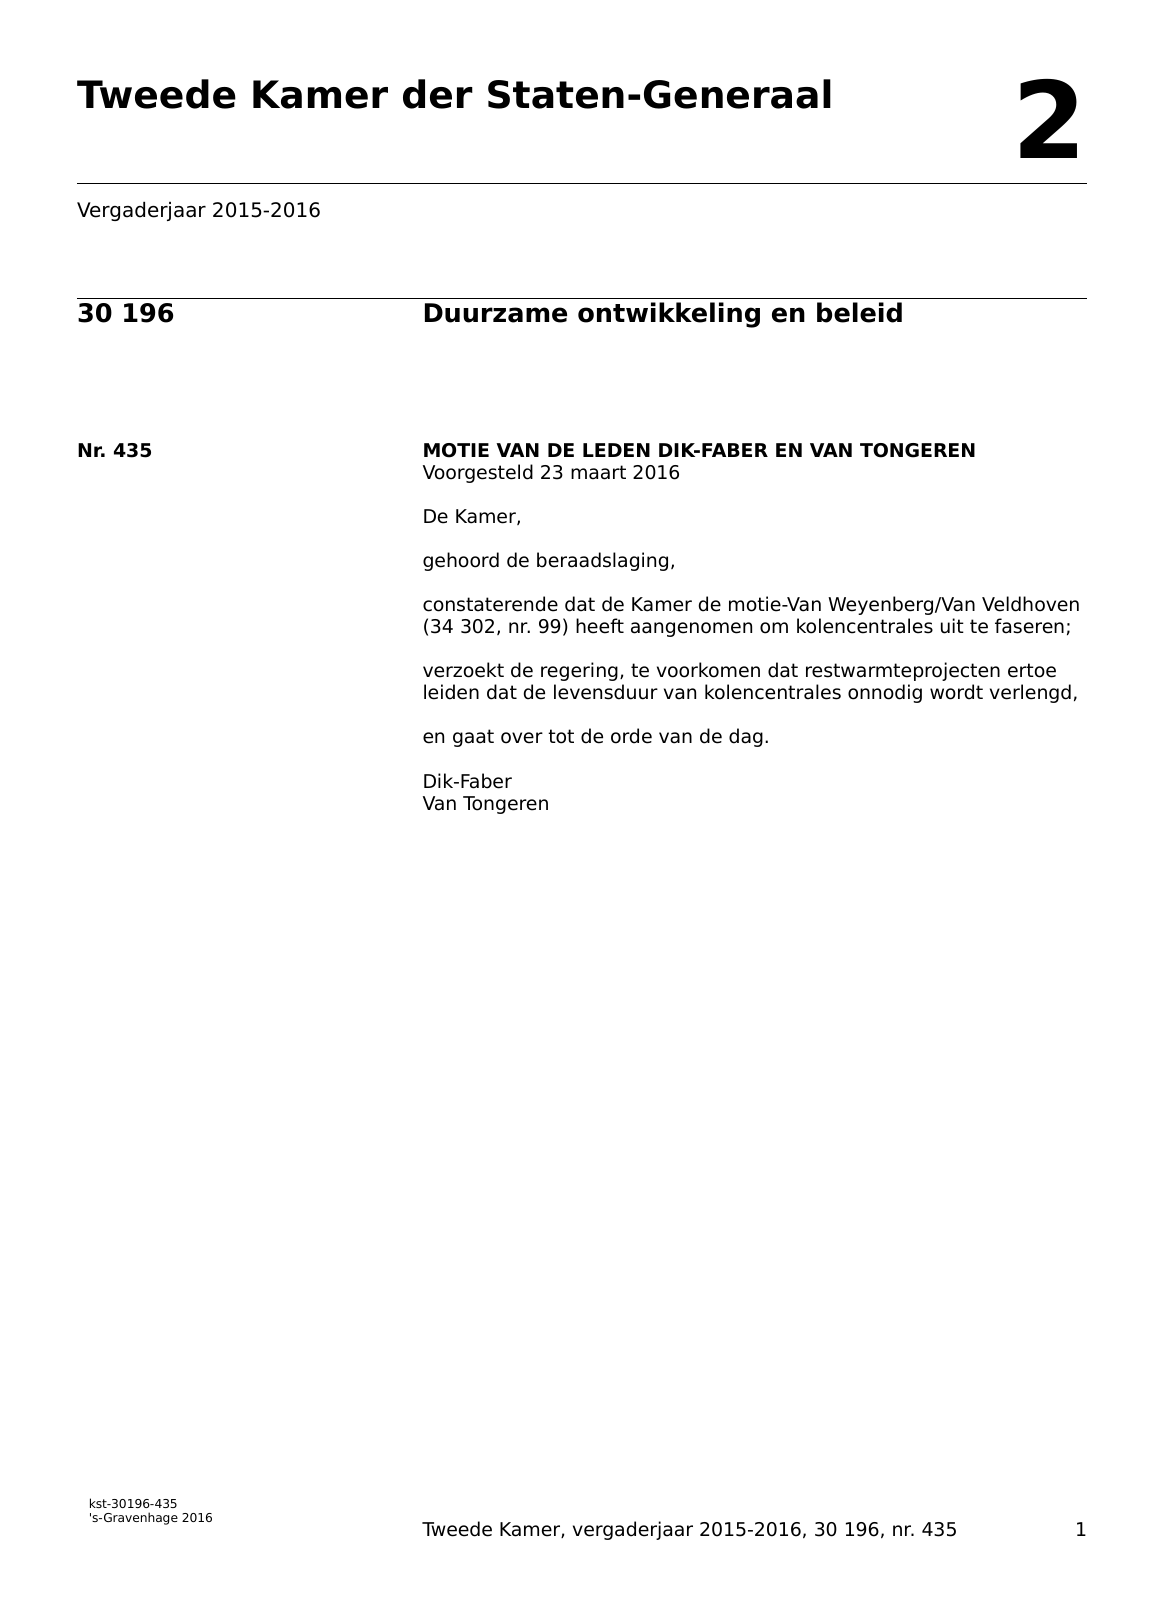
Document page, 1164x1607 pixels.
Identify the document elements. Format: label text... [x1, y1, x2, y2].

text Voorgesteld 23 maart 2016 [422, 462, 1087, 484]
text gehoord de beraadslaging, [422, 550, 1087, 572]
text 's-Gravenhage 2016 [88, 1511, 323, 1525]
text en gaat over tot de orde van de dag. [422, 726, 1087, 748]
text De Kamer, [422, 506, 1087, 528]
text verzoekt de regering, te voorkomen dat restwarmteprojecten ertoe leiden dat de levensduur van kolencentrales onnodig wordt verlengd, [422, 660, 1087, 704]
table_header 2 [886, 59, 1087, 183]
table_header Tweede Kamer der Staten-Generaal [77, 59, 886, 183]
subtitle Nr. 435 MOTIE VAN DE LEDEN DIK-FABER EN VAN TONGEREN [77, 440, 1087, 462]
text Dik-Faber [422, 771, 1087, 793]
table_cell Vergaderjaar 2015-2016 [77, 184, 1087, 298]
text Van Tongeren [422, 793, 1087, 814]
text kst-30196-435 [88, 1497, 323, 1511]
text constaterende dat de Kamer de motie-Van Weyenberg/Van Veldhoven (34 302, nr. 99) heeft aangenomen om kolencentrales uit te faseren; [422, 594, 1087, 638]
subtitle 30 196 Duurzame ontwikkeling en beleid [77, 299, 1087, 329]
